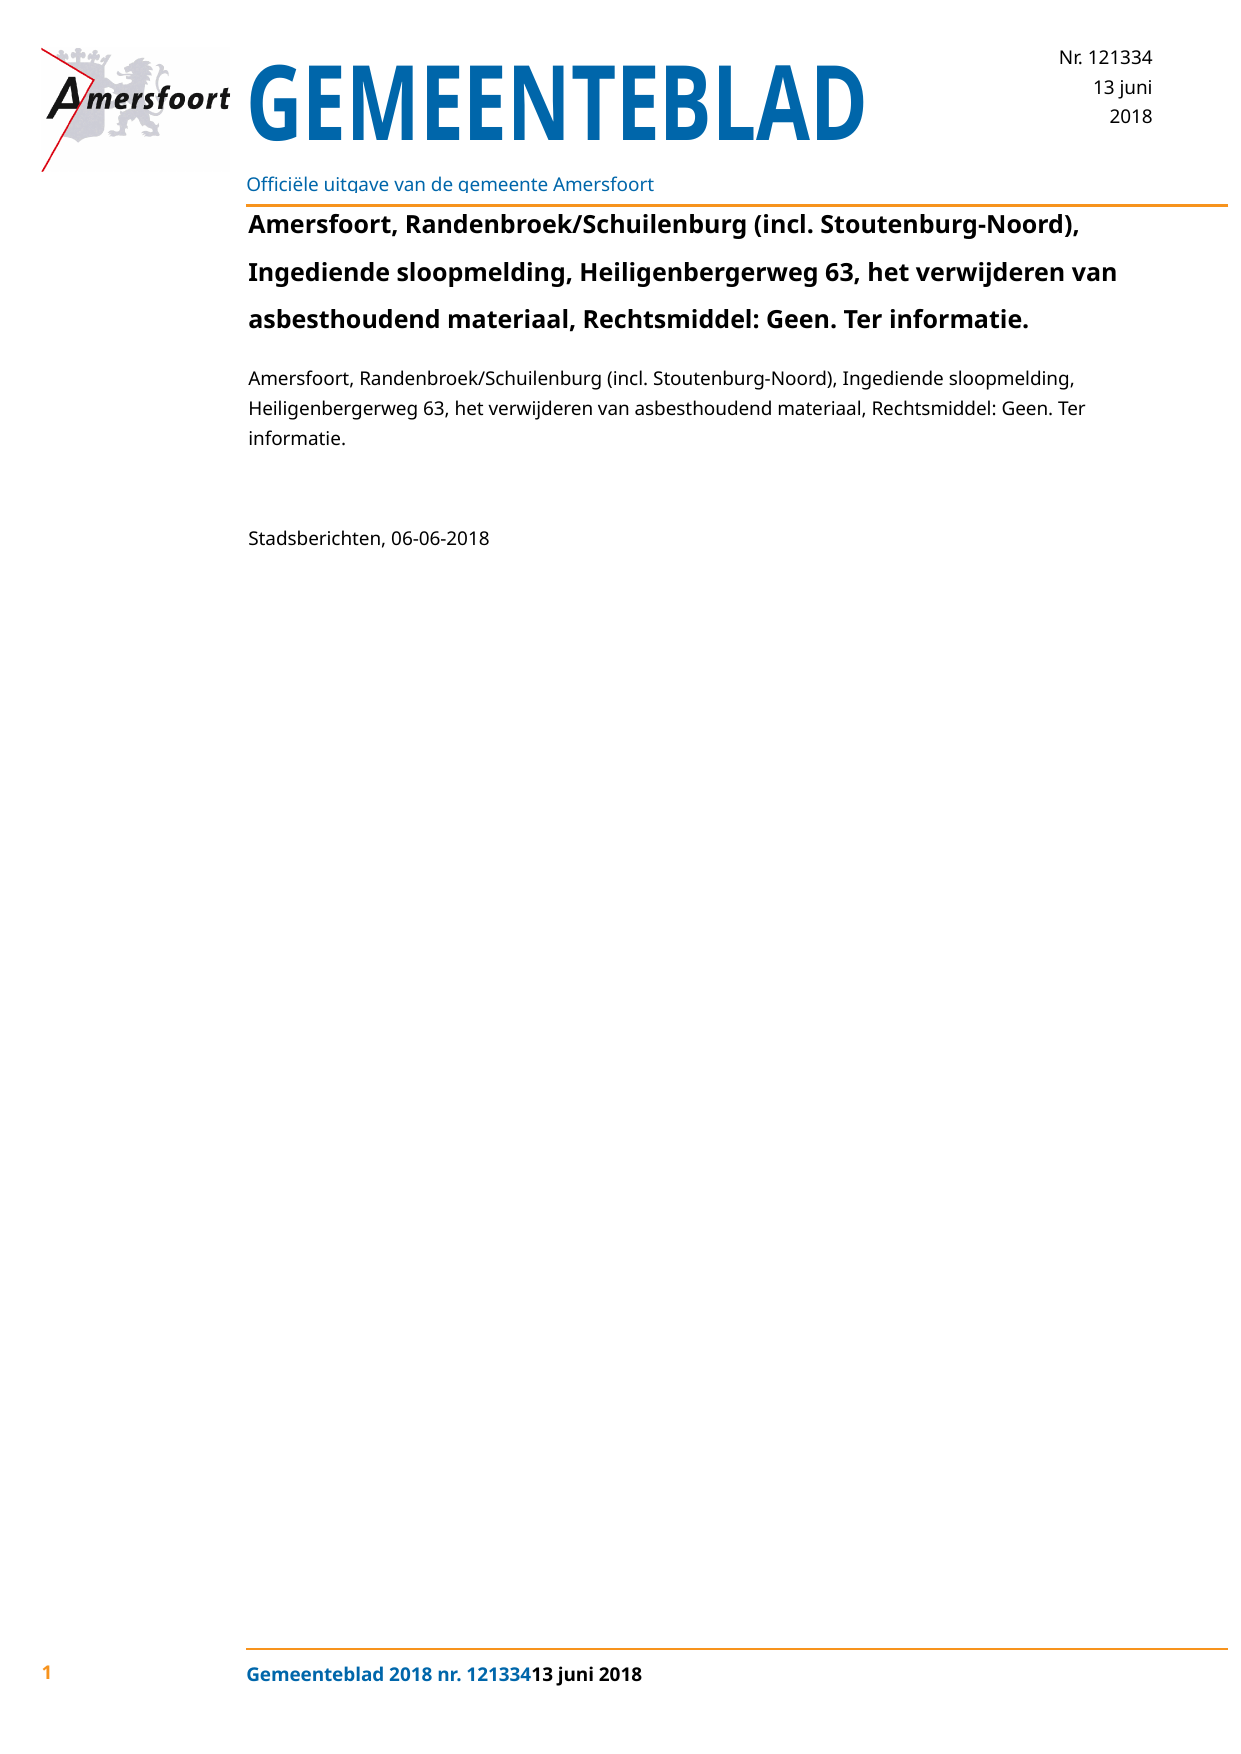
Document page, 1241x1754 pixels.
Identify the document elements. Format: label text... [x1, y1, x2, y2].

text Stadsberichten, 06-06-2018 [248, 526, 1152, 551]
text Amersfoort, Randenbroek/Schuilenburg (incl. Stoutenburg-Noord), Ingediende sloopmelding, Heiligenbergerweg 63, het verwijderen van asbesthoudend materiaal, Rechtsmiddel: Geen. Ter informatie. [248, 207, 1152, 336]
picture [41, 47, 231, 172]
text Amersfoort, Randenbroek/Schuilenburg (incl. Stoutenburg-Noord), Ingediende sloopmelding, Heiligenbergerweg 63, het verwijderen van asbesthoudend materiaal, Rechtsmiddel: Geen. Ter informatie. [248, 366, 1152, 450]
